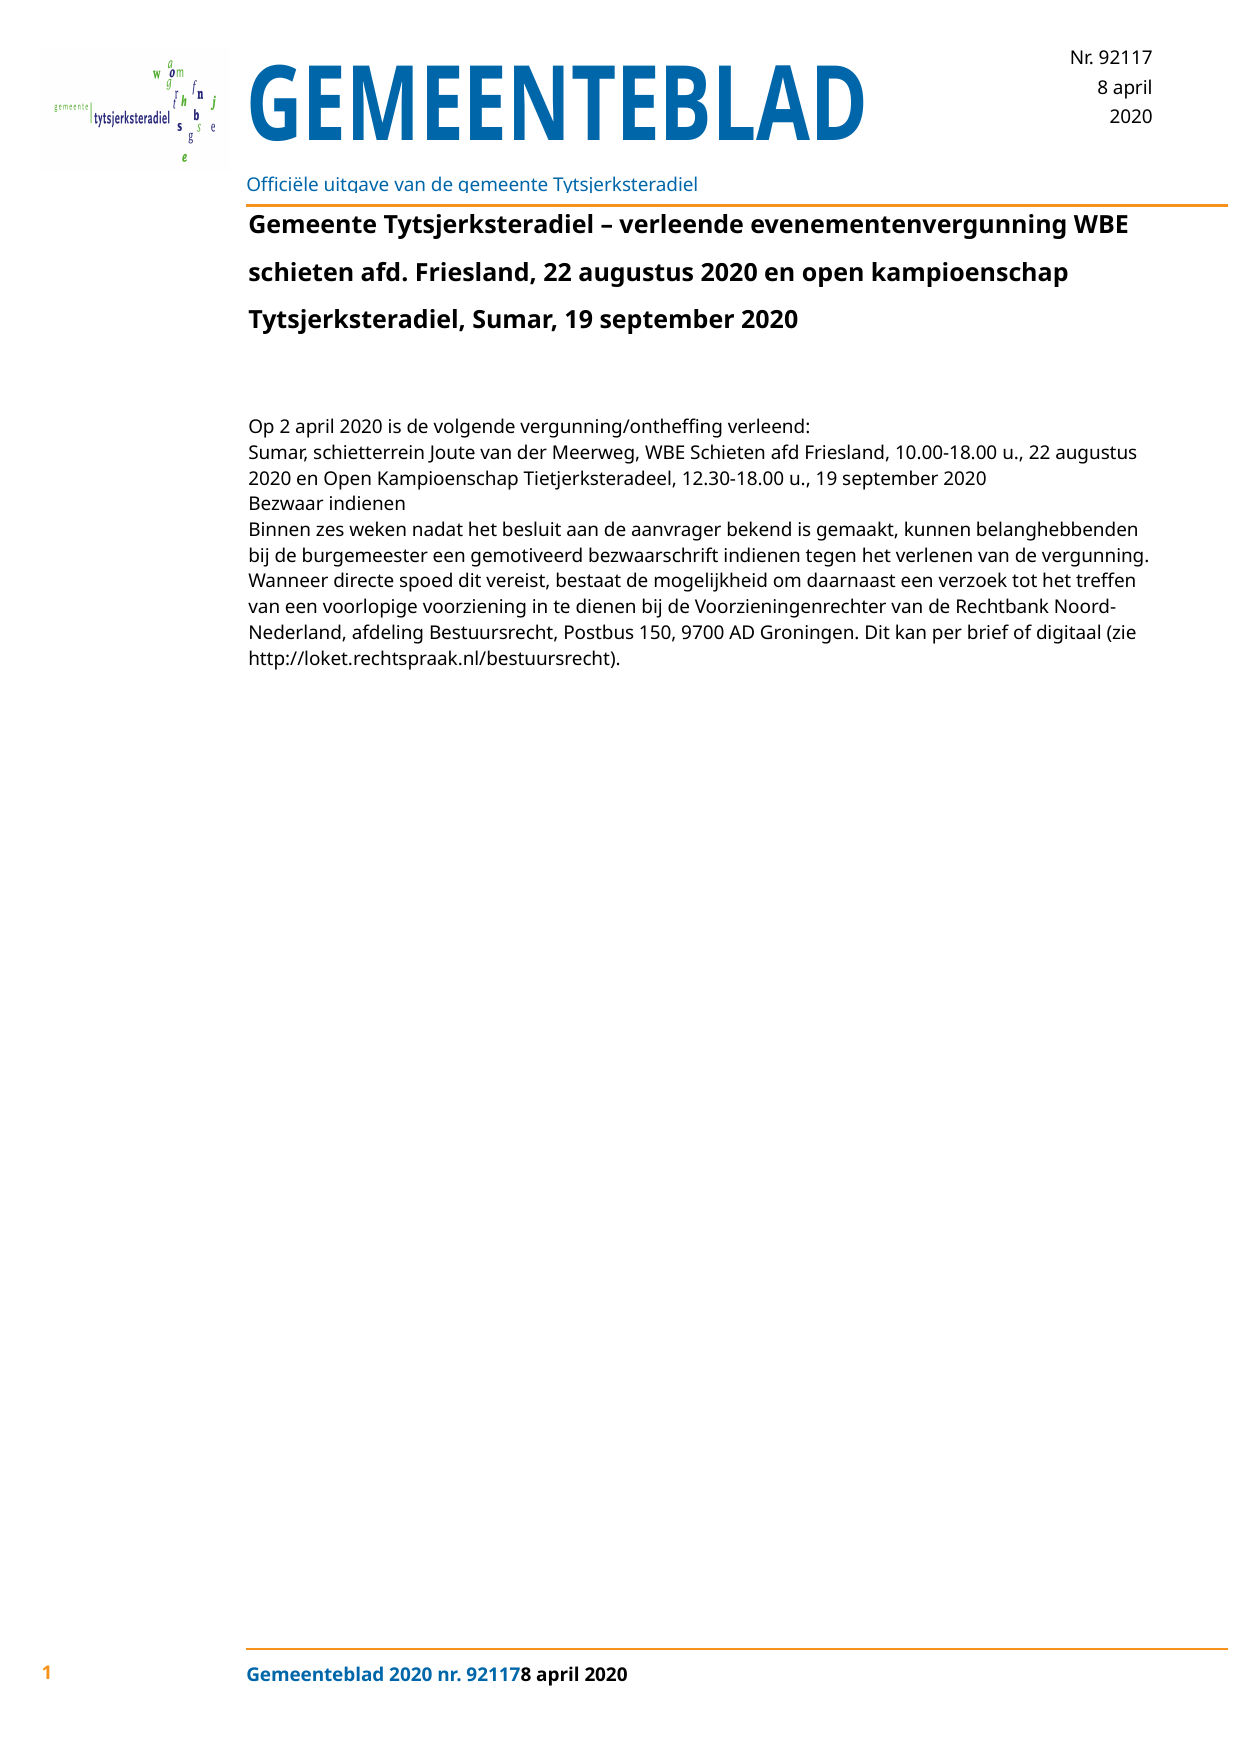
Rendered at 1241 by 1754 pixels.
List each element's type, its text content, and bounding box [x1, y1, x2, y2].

picture [41, 47, 231, 172]
text Sumar, schietterrein Joute van der Meerweg, WBE Schieten afd Friesland, 10.00-18.00 u., 22 augustus 2020 en Open Kampioenschap Tietjerksteradeel, 12.30-18.00 u., 19 september 2020 [248, 439, 1152, 491]
text Bezwaar indienen [248, 491, 1152, 516]
text Binnen zes weken nadat het besluit aan de aanvrager bekend is gemaakt, kunnen belanghebbenden bij de burgemeester een gemotiveerd bezwaarschrift indienen tegen het verlenen van de vergunning. Wanneer directe spoed dit vereist, bestaat de mogelijkheid om daarnaast een verzoek tot het treffen van een voorlopige voorziening in te dienen bij de Voorzieningenrechter van de Rechtbank Noord-Nederland, afdeling Bestuursrecht, Postbus 150, 9700 AD Groningen. Dit kan per brief of digitaal (zie http://loket.rechtspraak.nl/bestuursrecht). [248, 516, 1152, 671]
text Op 2 april 2020 is de volgende vergunning/ontheffing verleend: [248, 413, 1152, 439]
text Gemeente Tytsjerksteradiel – verleende evenementenvergunning WBE schieten afd. Friesland, 22 augustus 2020 en open kampioenschap Tytsjerksteradiel, Sumar, 19 september 2020 [248, 207, 1152, 336]
